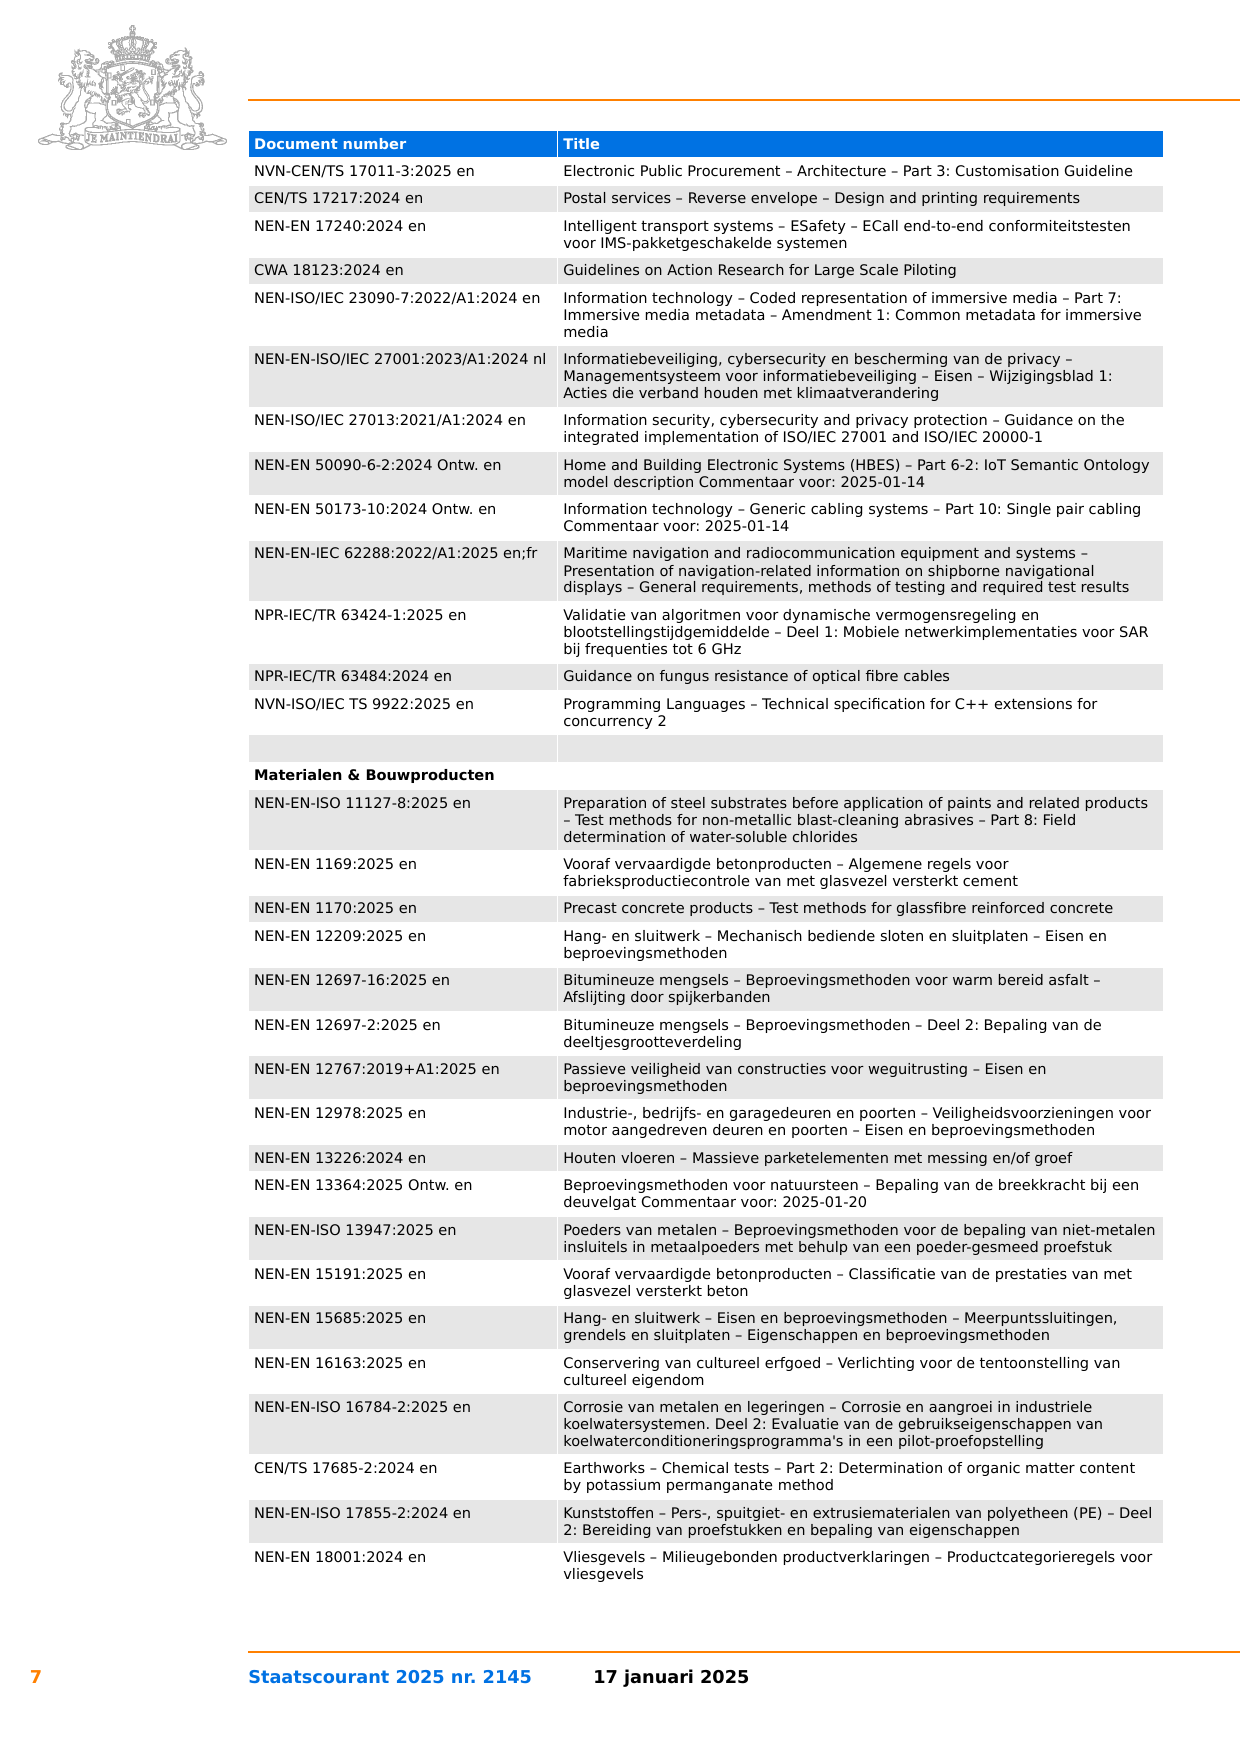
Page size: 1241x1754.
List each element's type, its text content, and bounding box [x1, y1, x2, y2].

table_cell Guidelines on Action Research for Large Scale Piloting [558, 258, 1163, 284]
table_cell NEN-EN 15685:2025 en [249, 1306, 557, 1349]
table_cell Home and Building Electronic Systems (HBES) – Part 6-2: IoT Semantic Ontology model description Commentaar voor: 2025-01-14 [558, 452, 1163, 495]
table_cell NEN-EN 1170:2025 en [249, 896, 557, 922]
table_cell Bitumineuze mengsels – Beproevingsmethoden – Deel 2: Bepaling van de deeltjesgrootteverdeling [558, 1012, 1163, 1055]
table_cell NEN-EN-IEC 62288:2022/A1:2025 en;fr [249, 541, 557, 601]
table_cell CEN/TS 17217:2024 en [249, 186, 557, 212]
table_cell NEN-ISO/IEC 23090-7:2022/A1:2024 en [249, 285, 557, 345]
table_cell Vooraf vervaardigde betonproducten – Algemene regels voor fabrieksproductiecontrole van met glasvezel versterkt cement [558, 851, 1163, 895]
table_cell Informatiebeveiliging, cybersecurity en bescherming van de privacy – Managementsysteem voor informatiebeveiliging – Eisen – Wijzigingsblad 1: Acties die verband houden met klimaatverandering [558, 346, 1163, 407]
table_cell Guidance on fungus resistance of optical fibre cables [558, 664, 1163, 690]
table_cell [249, 735, 557, 762]
table_cell CEN/TS 17685-2:2024 en [249, 1456, 557, 1499]
table_cell NEN-EN-ISO 17855-2:2024 en [249, 1500, 557, 1543]
table_cell NEN-EN 12767:2019+A1:2025 en [249, 1056, 557, 1099]
table_cell Bitumineuze mengsels – Beproevingsmethoden voor warm bereid asfalt – Afslijting door spijkerbanden [558, 968, 1163, 1011]
table_cell NPR-IEC/TR 63484:2024 en [249, 664, 557, 690]
table_cell Validatie van algoritmen voor dynamische vermogensregeling en blootstellingstijdgemiddelde – Deel 1: Mobiele netwerkimplementaties voor SAR bij frequenties tot 6 GHz [558, 602, 1163, 662]
table_cell Hang- en sluitwerk – Mechanisch bediende sloten en sluitplaten – Eisen en beproevingsmethoden [558, 923, 1163, 966]
table_cell CWA 18123:2024 en [249, 258, 557, 284]
table_cell Information technology – Coded representation of immersive media – Part 7: Immersive media metadata – Amendment 1: Common metadata for immersive media [558, 285, 1163, 345]
table_cell NEN-EN-ISO 13947:2025 en [249, 1217, 557, 1260]
table_cell Programming Languages – Technical specification for C++ extensions for concurrency 2 [558, 691, 1163, 734]
table_cell NVN-ISO/IEC TS 9922:2025 en [249, 691, 557, 734]
table_cell NEN-EN-ISO/IEC 27001:2023/A1:2024 nl [249, 346, 557, 407]
table_cell NEN-EN 15191:2025 en [249, 1261, 557, 1304]
table_header Document number [249, 131, 557, 157]
table_cell Materialen & Bouwproducten [249, 763, 557, 789]
table_cell NPR-IEC/TR 63424-1:2025 en [249, 602, 557, 662]
table_cell Corrosie van metalen en legeringen – Corrosie en aangroei in industriele koelwatersystemen. Deel 2: Evaluatie van de gebruikseigenschappen van koelwaterconditioneringsprogramma's in een pilot-proefopstelling [558, 1394, 1163, 1454]
table_cell NEN-EN 13226:2024 en [249, 1145, 557, 1171]
table_cell Earthworks – Chemical tests – Part 2: Determination of organic matter content by potassium permanganate method [558, 1456, 1163, 1499]
table_cell Preparation of steel substrates before application of paints and related products – Test methods for non-metallic blast-cleaning abrasives – Part 8: Field determination of water-soluble chlorides [558, 790, 1163, 850]
table_cell [558, 763, 1163, 789]
table_cell NEN-EN-ISO 11127-8:2025 en [249, 790, 557, 850]
table_cell Beproevingsmethoden voor natuursteen – Bepaling van de breekkracht bij een deuvelgat Commentaar voor: 2025-01-20 [558, 1173, 1163, 1216]
table_cell NEN-EN 17240:2024 en [249, 213, 557, 256]
table_cell NEN-EN 1169:2025 en [249, 851, 557, 895]
table_cell NEN-EN 18001:2024 en [249, 1544, 557, 1588]
table_cell Vliesgevels – Milieugebonden productverklaringen – Productcategorieregels voor vliesgevels [558, 1544, 1163, 1588]
table_cell Postal services – Reverse envelope – Design and printing requirements [558, 186, 1163, 212]
table_cell Conservering van cultureel erfgoed – Verlichting voor de tentoonstelling van cultureel eigendom [558, 1350, 1163, 1393]
table_cell Passieve veiligheid van constructies voor weguitrusting – Eisen en beproevingsmethoden [558, 1056, 1163, 1099]
table_cell Precast concrete products – Test methods for glassfibre reinforced concrete [558, 896, 1163, 922]
table_cell Information security, cybersecurity and privacy protection – Guidance on the integrated implementation of ISO/IEC 27001 and ISO/IEC 20000-1 [558, 408, 1163, 451]
table_cell Maritime navigation and radiocommunication equipment and systems – Presentation of navigation-related information on shipborne navigational displays – General requirements, methods of testing and required test results [558, 541, 1163, 601]
table_cell Kunststoffen – Pers-, spuitgiet- en extrusiematerialen van polyetheen (PE) – Deel 2: Bereiding van proefstukken en bepaling van eigenschappen [558, 1500, 1163, 1543]
table_cell Hang- en sluitwerk – Eisen en beproevingsmethoden – Meerpuntssluitingen, grendels en sluitplaten – Eigenschappen en beproevingsmethoden [558, 1306, 1163, 1349]
table_cell Houten vloeren – Massieve parketelementen met messing en/of groef [558, 1145, 1163, 1171]
table_cell NEN-EN 16163:2025 en [249, 1350, 557, 1393]
table_cell Electronic Public Procurement – Architecture – Part 3: Customisation Guideline [558, 158, 1163, 185]
picture [38, 25, 227, 150]
table_cell Industrie-, bedrijfs- en garagedeuren en poorten – Veiligheidsvoorzieningen voor motor aangedreven deuren en poorten – Eisen en beproevingsmethoden [558, 1101, 1163, 1144]
table_cell NEN-EN 12978:2025 en [249, 1101, 557, 1144]
table_cell [558, 735, 1163, 762]
table_cell NEN-EN-ISO 16784-2:2025 en [249, 1394, 557, 1454]
table_cell Information technology – Generic cabling systems – Part 10: Single pair cabling Commentaar voor: 2025-01-14 [558, 496, 1163, 540]
table_cell NEN-EN 50173-10:2024 Ontw. en [249, 496, 557, 540]
table_cell NEN-EN 13364:2025 Ontw. en [249, 1173, 557, 1216]
table_cell Vooraf vervaardigde betonproducten – Classificatie van de prestaties van met glasvezel versterkt beton [558, 1261, 1163, 1304]
table_cell NEN-EN 50090-6-2:2024 Ontw. en [249, 452, 557, 495]
table_cell NEN-EN 12697-2:2025 en [249, 1012, 557, 1055]
table_header Title [558, 131, 1163, 157]
table_cell NVN-CEN/TS 17011-3:2025 en [249, 158, 557, 185]
table_cell NEN-ISO/IEC 27013:2021/A1:2024 en [249, 408, 557, 451]
table_cell Poeders van metalen – Beproevingsmethoden voor de bepaling van niet-metalen insluitels in metaalpoeders met behulp van een poeder-gesmeed proefstuk [558, 1217, 1163, 1260]
table_cell NEN-EN 12697-16:2025 en [249, 968, 557, 1011]
table_cell Intelligent transport systems – ESafety – ECall end-to-end conformiteitstesten voor IMS-pakketgeschakelde systemen [558, 213, 1163, 256]
table_cell NEN-EN 12209:2025 en [249, 923, 557, 966]
